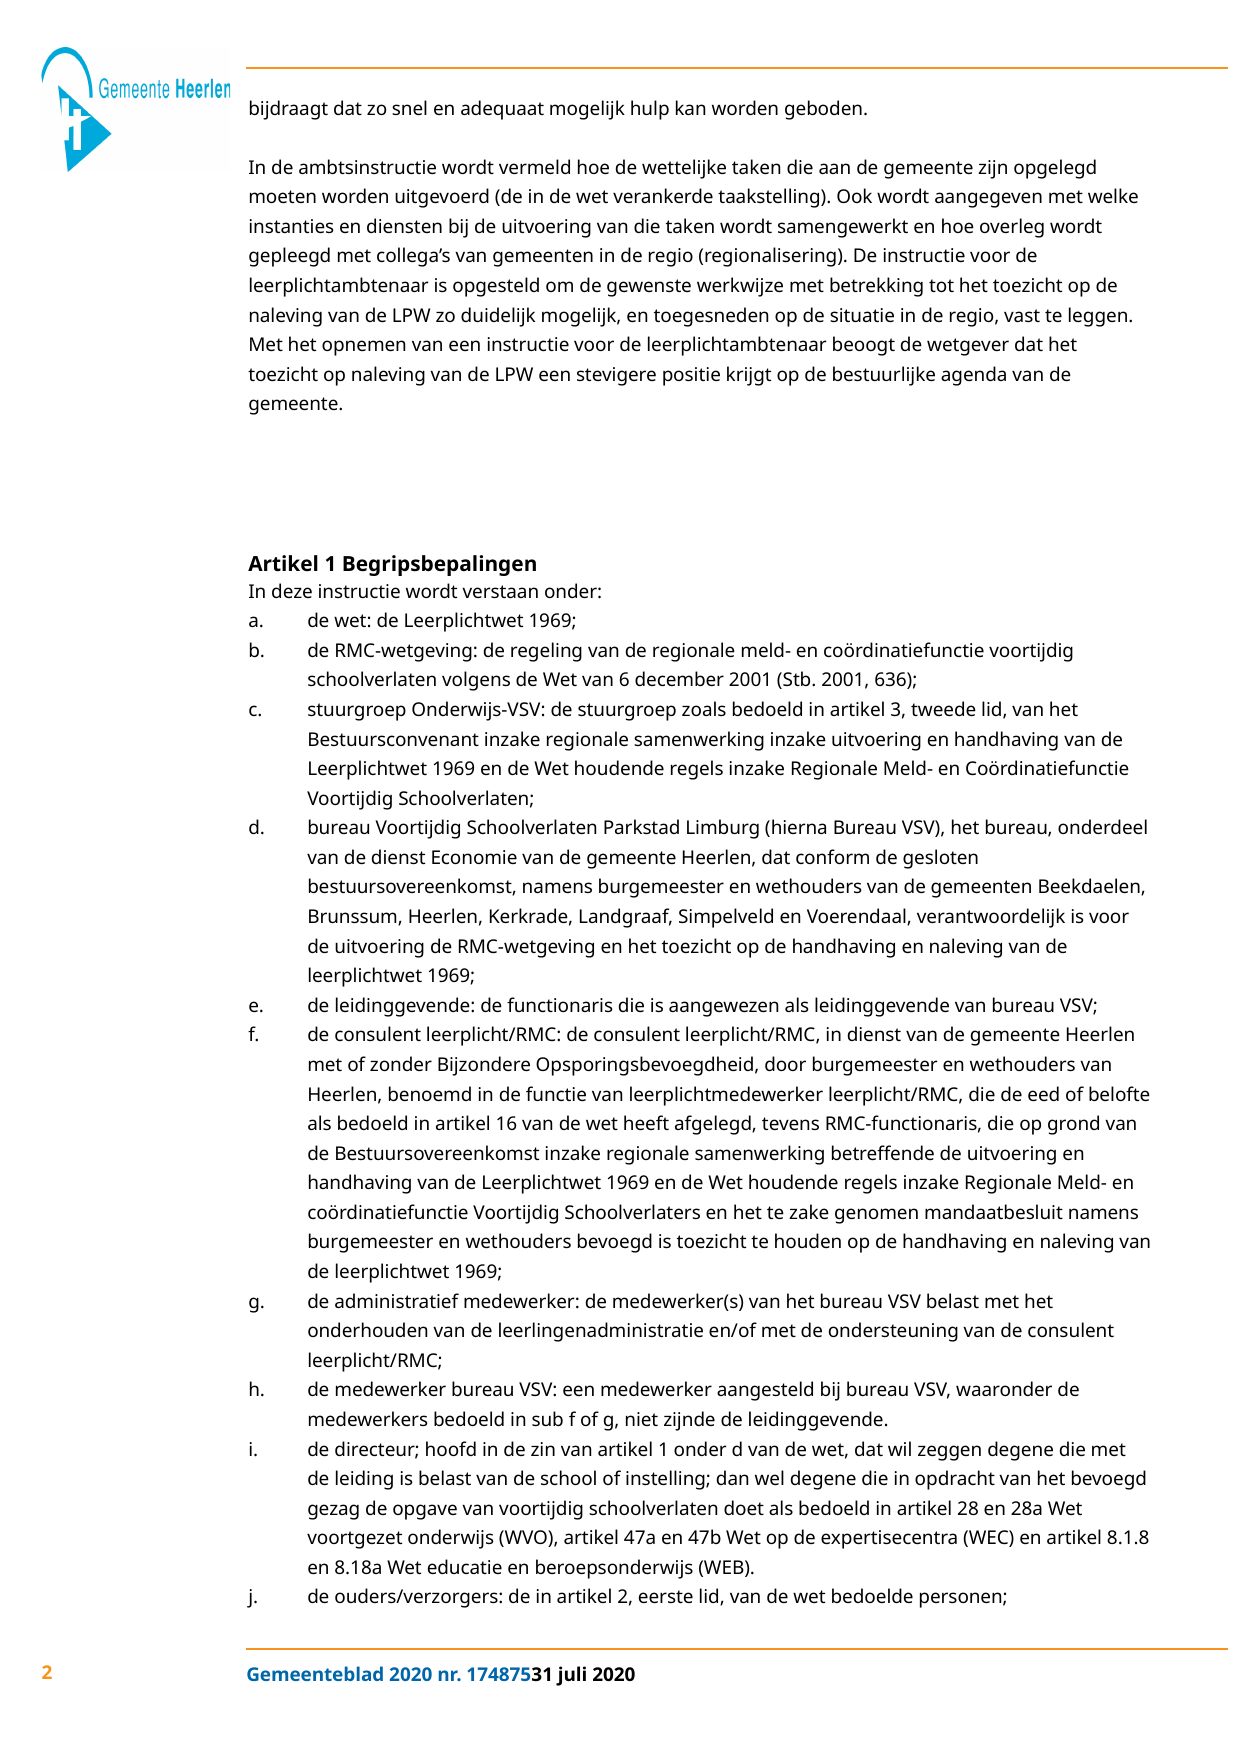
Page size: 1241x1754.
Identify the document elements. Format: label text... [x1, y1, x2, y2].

list de wet: de Leerplichtwet 1969; [248, 607, 1152, 633]
list de administratief medewerker: de medewerker(s) van het bureau VSV belast met het onderhouden van de leerlingenadministratie en/of met de ondersteuning van de consulent leerplicht/RMC; [248, 1288, 1152, 1373]
list de leidinggevende: de functionaris die is aangewezen als leidinggevende van bureau VSV; [248, 992, 1152, 1018]
list de consulent leerplicht/RMC: de consulent leerplicht/RMC, in dienst van de gemeente Heerlen met of zonder Bijzondere Opsporingsbevoegdheid, door burgemeester en wethouders van Heerlen, benoemd in de functie van leerplichtmedewerker leerplicht/RMC, die de eed of belofte als bedoeld in artikel 16 van de wet heeft afgelegd, tevens RMC-functionaris, die op grond van de Bestuursovereenkomst inzake regionale samenwerking betreffende de uitvoering en handhaving van de Leerplichtwet 1969 en de Wet houdende regels inzake Regionale Meld- en coördinatiefunctie Voortijdig Schoolverlaters en het te zake genomen mandaatbesluit namens burgemeester en wethouders bevoegd is toezicht te houden op de handhaving en naleving van de leerplichtwet 1969; [248, 1022, 1152, 1284]
list de directeur; hoofd in de zin van artikel 1 onder d van de wet, dat wil zeggen degene die met de leiding is belast van de school of instelling; dan wel degene die in opdracht van het bevoegd gezag de opgave van voortijdig schoolverlaten doet als bedoeld in artikel 28 en 28a Wet voortgezet onderwijs (WVO), artikel 47a en 47b Wet op de expertisecentra (WEC) en artikel 8.1.8 en 8.18a Wet educatie en beroepsonderwijs (WEB). [248, 1436, 1152, 1580]
text Artikel 1 Begripsbepalingen [248, 549, 1152, 578]
text In de ambtsinstructie wordt vermeld hoe de wettelijke taken die aan de gemeente zijn opgelegd moeten worden uitgevoerd (de in de wet verankerde taakstelling). Ook wordt aangegeven met welke instanties en diensten bij de uitvoering van die taken wordt samengewerkt en hoe overleg wordt gepleegd met collega’s van gemeenten in de regio (regionalisering). De instructie voor de leerplichtambtenaar is opgesteld om de gewenste werkwijze met betrekking tot het toezicht op de naleving van de LPW zo duidelijk mogelijk, en toegesneden op de situatie in de regio, vast te leggen. Met het opnemen van een instructie voor de leerplichtambtenaar beoogt de wetgever dat het toezicht op naleving van de LPW een stevigere positie krijgt op de bestuurlijke agenda van de gemeente. [248, 154, 1152, 416]
text In deze instructie wordt verstaan onder: [248, 578, 1152, 604]
picture [41, 47, 59, 70]
list de medewerker bureau VSV: een medewerker aangesteld bij bureau VSV, waaronder de medewerkers bedoeld in sub f of g, niet zijnde de leidinggevende. [248, 1377, 1152, 1432]
list de ouders/verzorgers: de in artikel 2, eerste lid, van de wet bedoelde personen; [248, 1584, 1152, 1609]
list stuurgroep Onderwijs-VSV: de stuurgroep zoals bedoeld in artikel 3, tweede lid, van het Bestuursconvenant inzake regionale samenwerking inzake uitvoering en handhaving van de Leerplichtwet 1969 en de Wet houdende regels inzake Regionale Meld- en Coördinatiefunctie Voortijdig Schoolverlaten; [248, 696, 1152, 811]
list de RMC-wetgeving: de regeling van de regionale meld- en coördinatiefunctie voortijdig schoolverlaten volgens de Wet van 6 december 2001 (Stb. 2001, 636); [248, 637, 1152, 692]
list bureau Voortijdig Schoolverlaten Parkstad Limburg (hierna Bureau VSV), het bureau, onderdeel van de dienst Economie van de gemeente Heerlen, dat conform de gesloten bestuursovereenkomst, namens burgemeester en wethouders van de gemeenten Beekdaelen, Brunssum, Heerlen, Kerkrade, Landgraaf, Simpelveld en Voerendaal, verantwoordelijk is voor de uitvoering de RMC-wetgeving en het toezicht op de handhaving en naleving van de leerplichtwet 1969; [248, 814, 1152, 988]
text bijdraagt dat zo snel en adequaat mogelijk hulp kan worden geboden. [248, 95, 1152, 121]
picture [41, 47, 231, 172]
